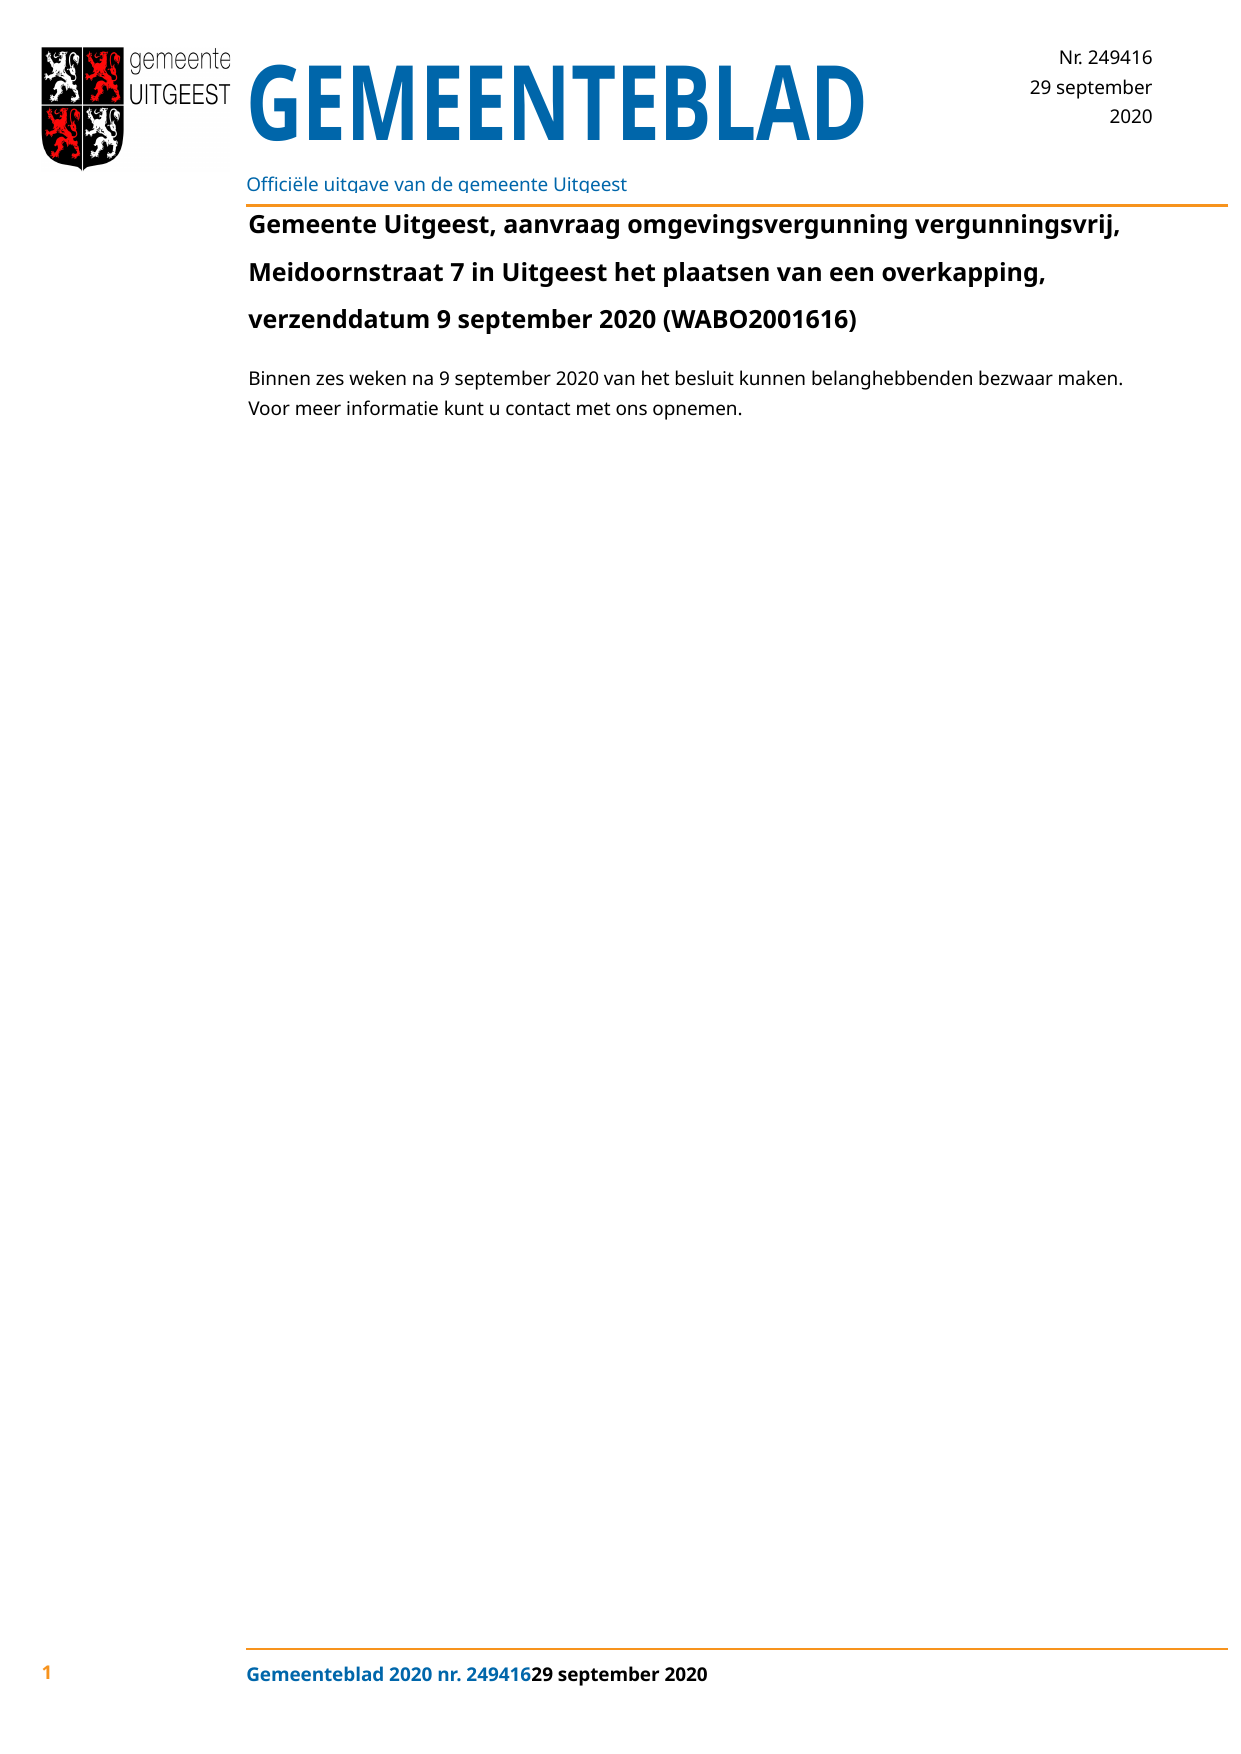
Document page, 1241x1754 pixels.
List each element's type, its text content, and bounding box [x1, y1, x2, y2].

text Gemeente Uitgeest, aanvraag omgevingsvergunning vergunningsvrij, Meidoornstraat 7 in Uitgeest het plaatsen van een overkapping, verzenddatum 9 september 2020 (WABO2001616) [248, 207, 1152, 336]
text Binnen zes weken na 9 september 2020 van het besluit kunnen belanghebbenden bezwaar maken. Voor meer informatie kunt u contact met ons opnemen. [248, 366, 1152, 421]
picture [41, 47, 231, 172]
